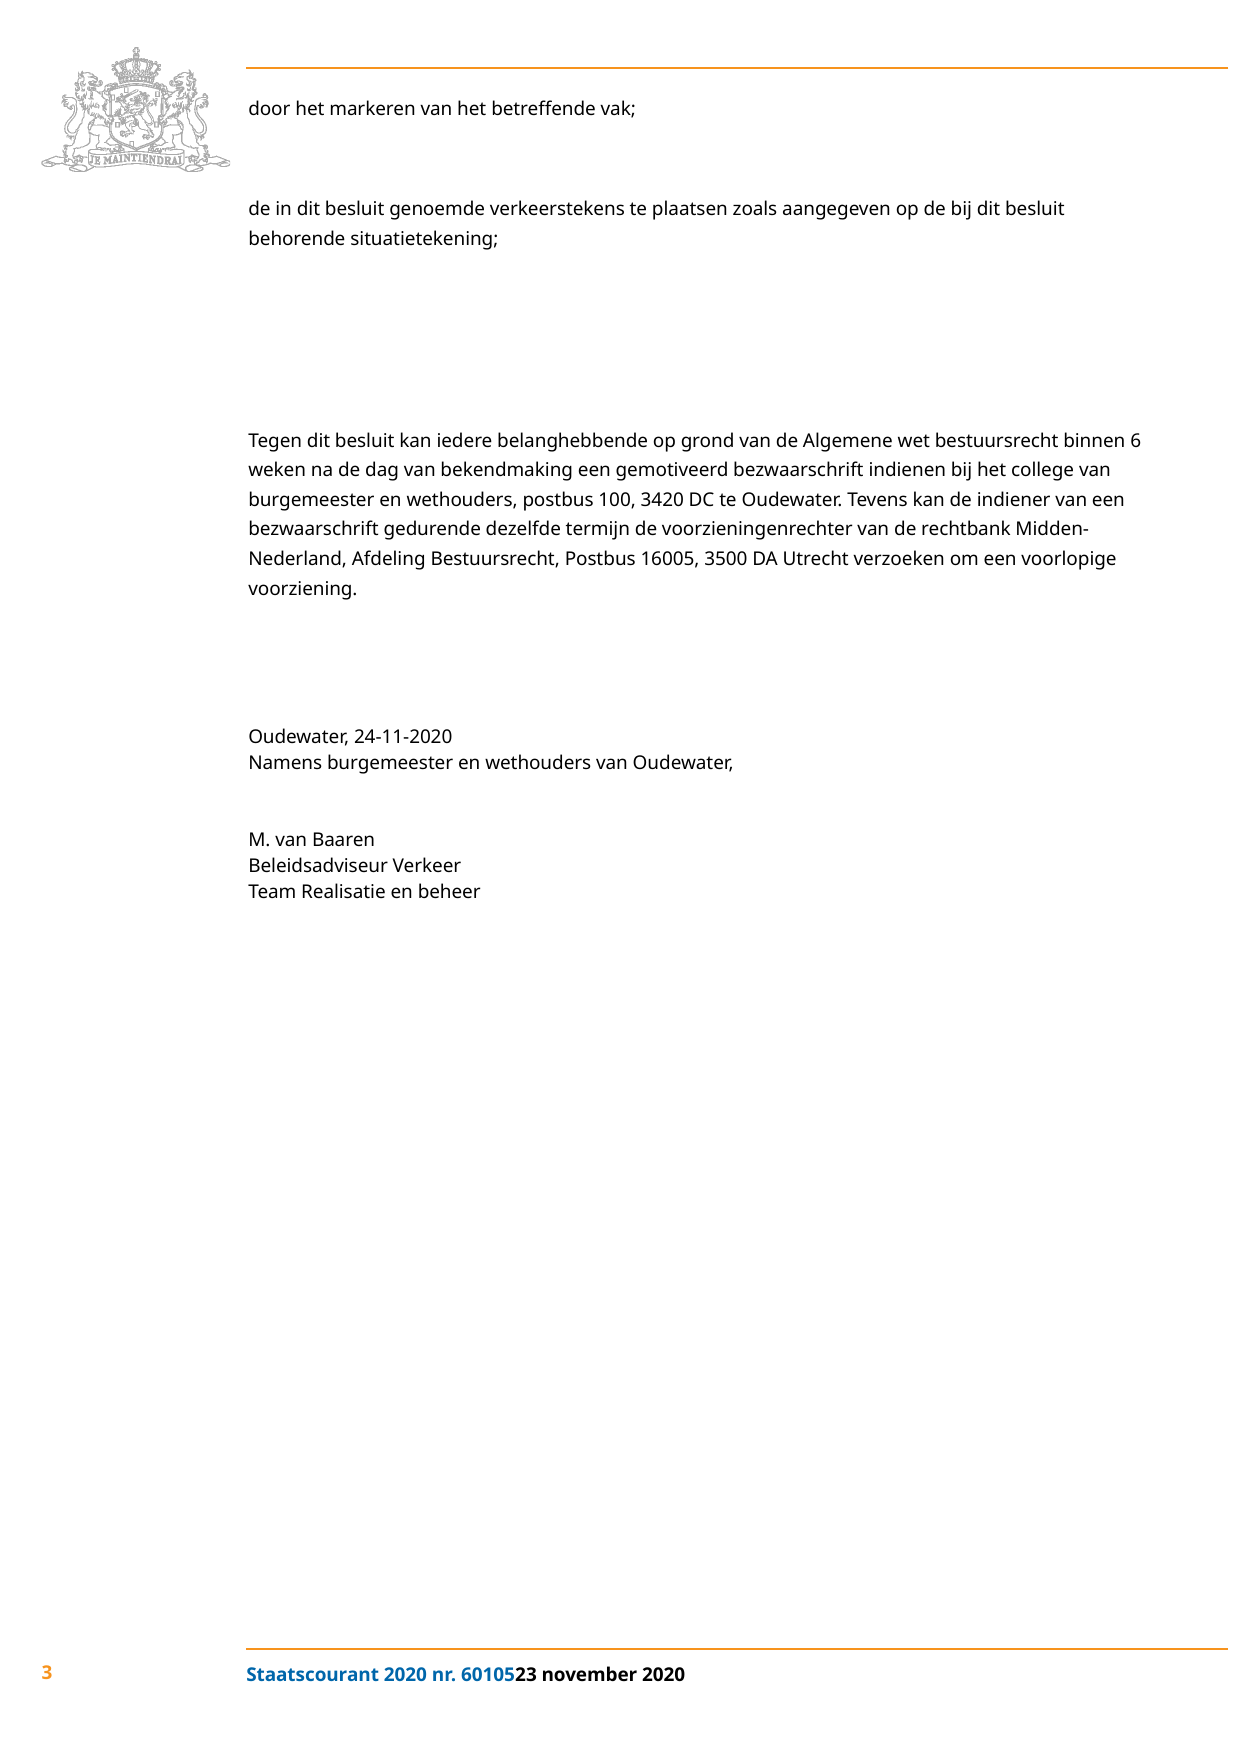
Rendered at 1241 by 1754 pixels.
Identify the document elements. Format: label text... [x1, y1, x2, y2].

text Namens burgemeester en wethouders van Oudewater, [248, 749, 1152, 775]
text M. van Baaren [248, 826, 1152, 852]
text Oudewater, 24-11-2020 [248, 723, 1152, 749]
picture [41, 47, 231, 172]
text Beleidsadviseur Verkeer [248, 852, 1152, 878]
text Team Realisatie en beheer [248, 878, 1152, 903]
text door het markeren van het betreffende vak; [248, 95, 1152, 121]
text de in dit besluit genoemde verkeerstekens te plaatsen zoals aangegeven op de bij dit besluit behorende situatietekening; [248, 196, 1152, 251]
text Tegen dit besluit kan iedere belanghebbende op grond van de Algemene wet bestuursrecht binnen 6 weken na de dag van bekendmaking een gemotiveerd bezwaarschrift indienen bij het college van burgemeester en wethouders, postbus 100, 3420 DC te Oudewater. Tevens kan de indiener van een bezwaarschrift gedurende dezelfde termijn de voorzieningenrechter van de rechtbank Midden-Nederland, Afdeling Bestuursrecht, Postbus 16005, 3500 DA Utrecht verzoeken om een voorlopige voorziening. [248, 427, 1152, 601]
